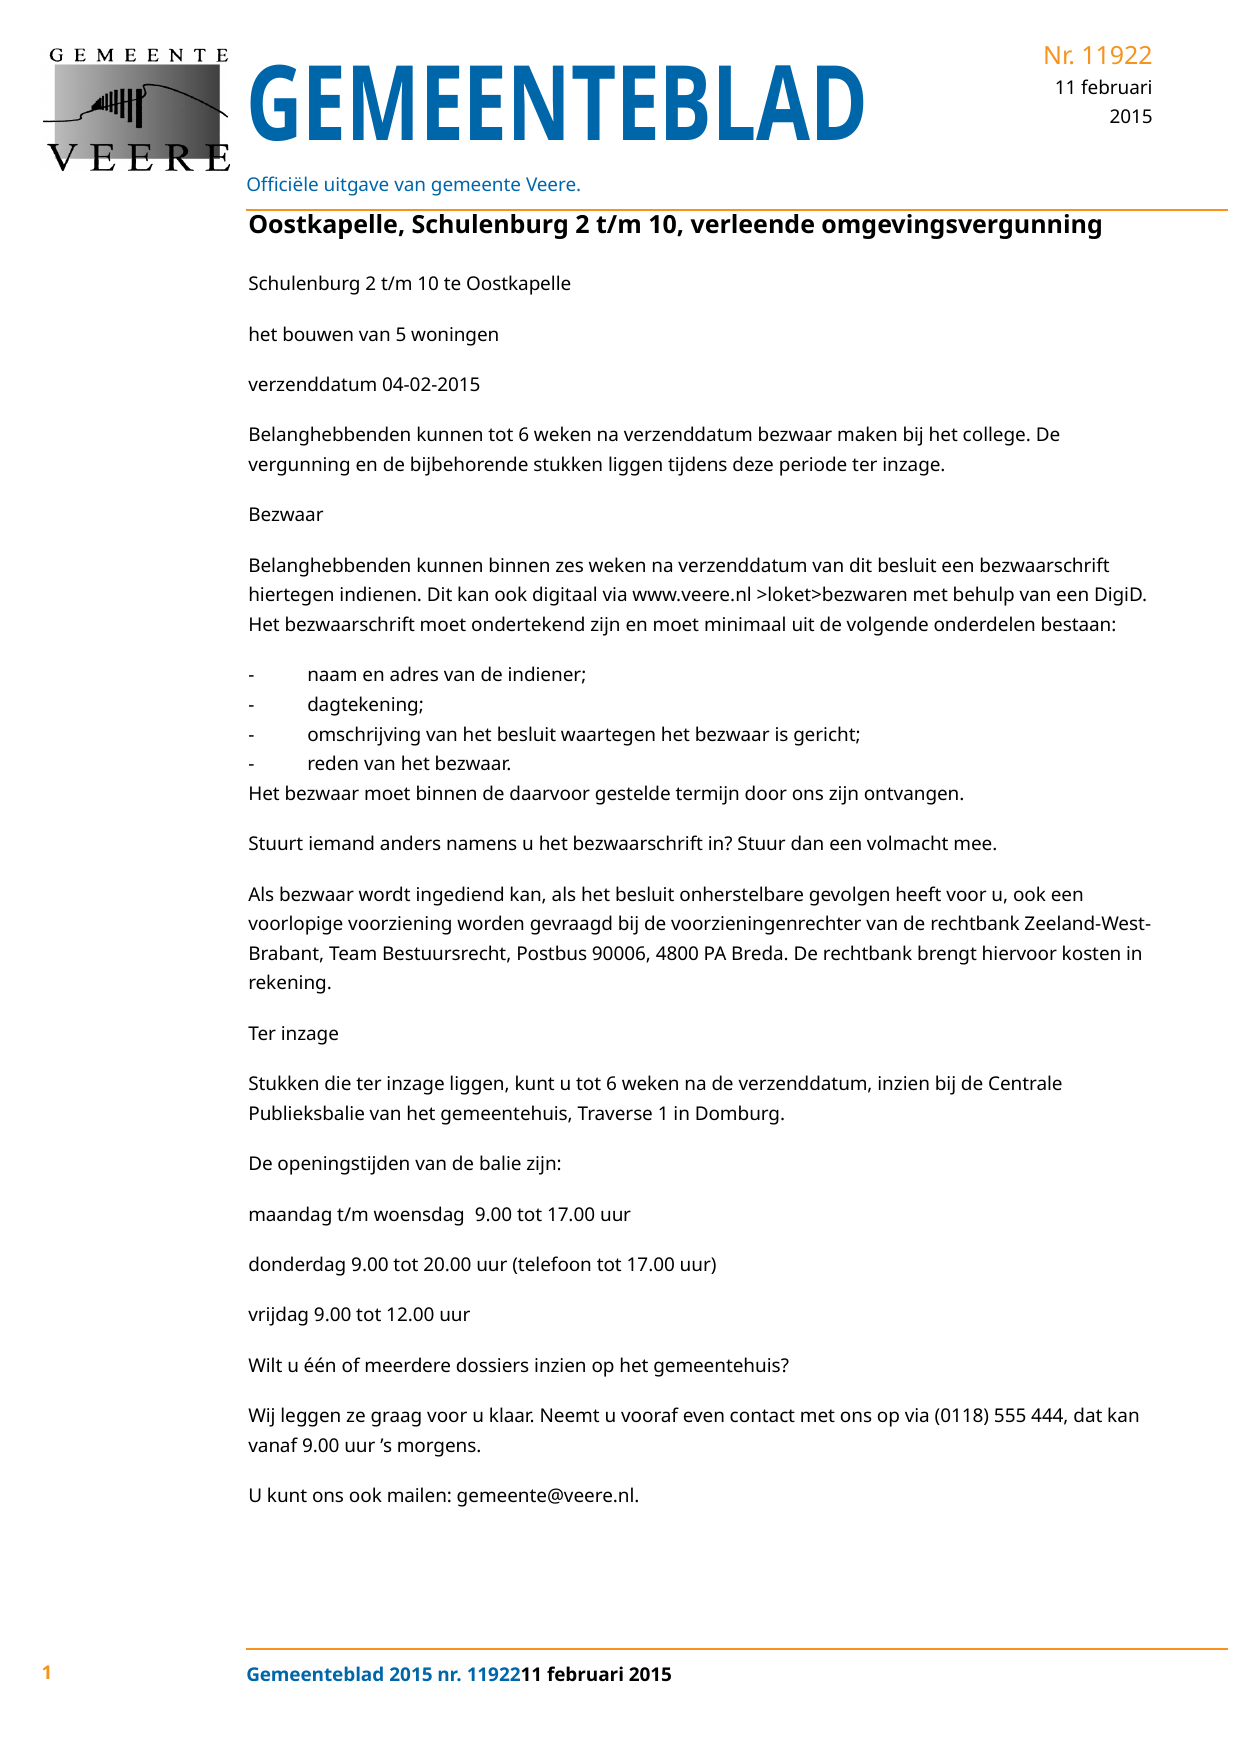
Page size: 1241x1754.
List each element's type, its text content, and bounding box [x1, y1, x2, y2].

text donderdag 9.00 tot 20.00 uur (telefoon tot 17.00 uur) [248, 1251, 1152, 1277]
text Oostkapelle, Schulenburg 2 t/m 10, verleende omgevingsvergunning [248, 211, 1152, 241]
text Ter inzage [248, 1020, 1152, 1046]
text De openingstijden van de balie zijn: [248, 1150, 1152, 1176]
text Wij leggen ze graag voor u klaar. Neemt u vooraf even contact met ons op via (0118) 555 444, dat kan vanaf 9.00 uur ’s morgens. [248, 1402, 1152, 1458]
text maandag t/m woensdag 9.00 tot 17.00 uur [248, 1201, 1152, 1226]
list dagtekening; [248, 691, 1152, 717]
picture [41, 47, 231, 172]
text Stukken die ter inzage liggen, kunt u tot 6 weken na de verzenddatum, inzien bij de Centrale Publieksbalie van het gemeentehuis, Traverse 1 in Domburg. [248, 1070, 1152, 1126]
text verzenddatum 04-02-2015 [248, 371, 1152, 397]
text vrijdag 9.00 tot 12.00 uur [248, 1302, 1152, 1327]
text Schulenburg 2 t/m 10 te Oostkapelle [248, 270, 1152, 296]
text Als bezwaar wordt ingediend kan, als het besluit onherstelbare gevolgen heeft voor u, ook een voorlopige voorziening worden gevraagd bij de voorzieningenrechter van de rechtbank Zeeland-West-Brabant, Team Bestuursrecht, Postbus 90006, 4800 PA Breda. De rechtbank brengt hiervoor kosten in rekening. [248, 881, 1152, 995]
list omschrijving van het besluit waartegen het bezwaar is gericht; [248, 721, 1152, 746]
text Stuurt iemand anders namens u het bezwaarschrift in? Stuur dan een volmacht mee. [248, 830, 1152, 856]
list reden van het bezwaar. [248, 750, 1152, 776]
text het bouwen van 5 woningen [248, 321, 1152, 346]
text Belanghebbenden kunnen tot 6 weken na verzenddatum bezwaar maken bij het college. De vergunning en de bijbehorende stukken liggen tijdens deze periode ter inzage. [248, 422, 1152, 477]
list naam en adres van de indiener; [248, 662, 1152, 687]
text Het bezwaar moet binnen de daarvoor gestelde termijn door ons zijn ontvangen. [248, 780, 1152, 806]
text Bezwaar [248, 502, 1152, 527]
text Wilt u één of meerdere dossiers inzien op het gemeentehuis? [248, 1352, 1152, 1378]
text Belanghebbenden kunnen binnen zes weken na verzenddatum van dit besluit een bezwaarschrift hiertegen indienen. Dit kan ook digitaal via www.veere.nl >loket>bezwaren met behulp van een DigiD. Het bezwaarschrift moet ondertekend zijn en moet minimaal uit de volgende onderdelen bestaan: [248, 552, 1152, 637]
text U kunt ons ook mailen: gemeente@veere.nl. [248, 1482, 1152, 1508]
